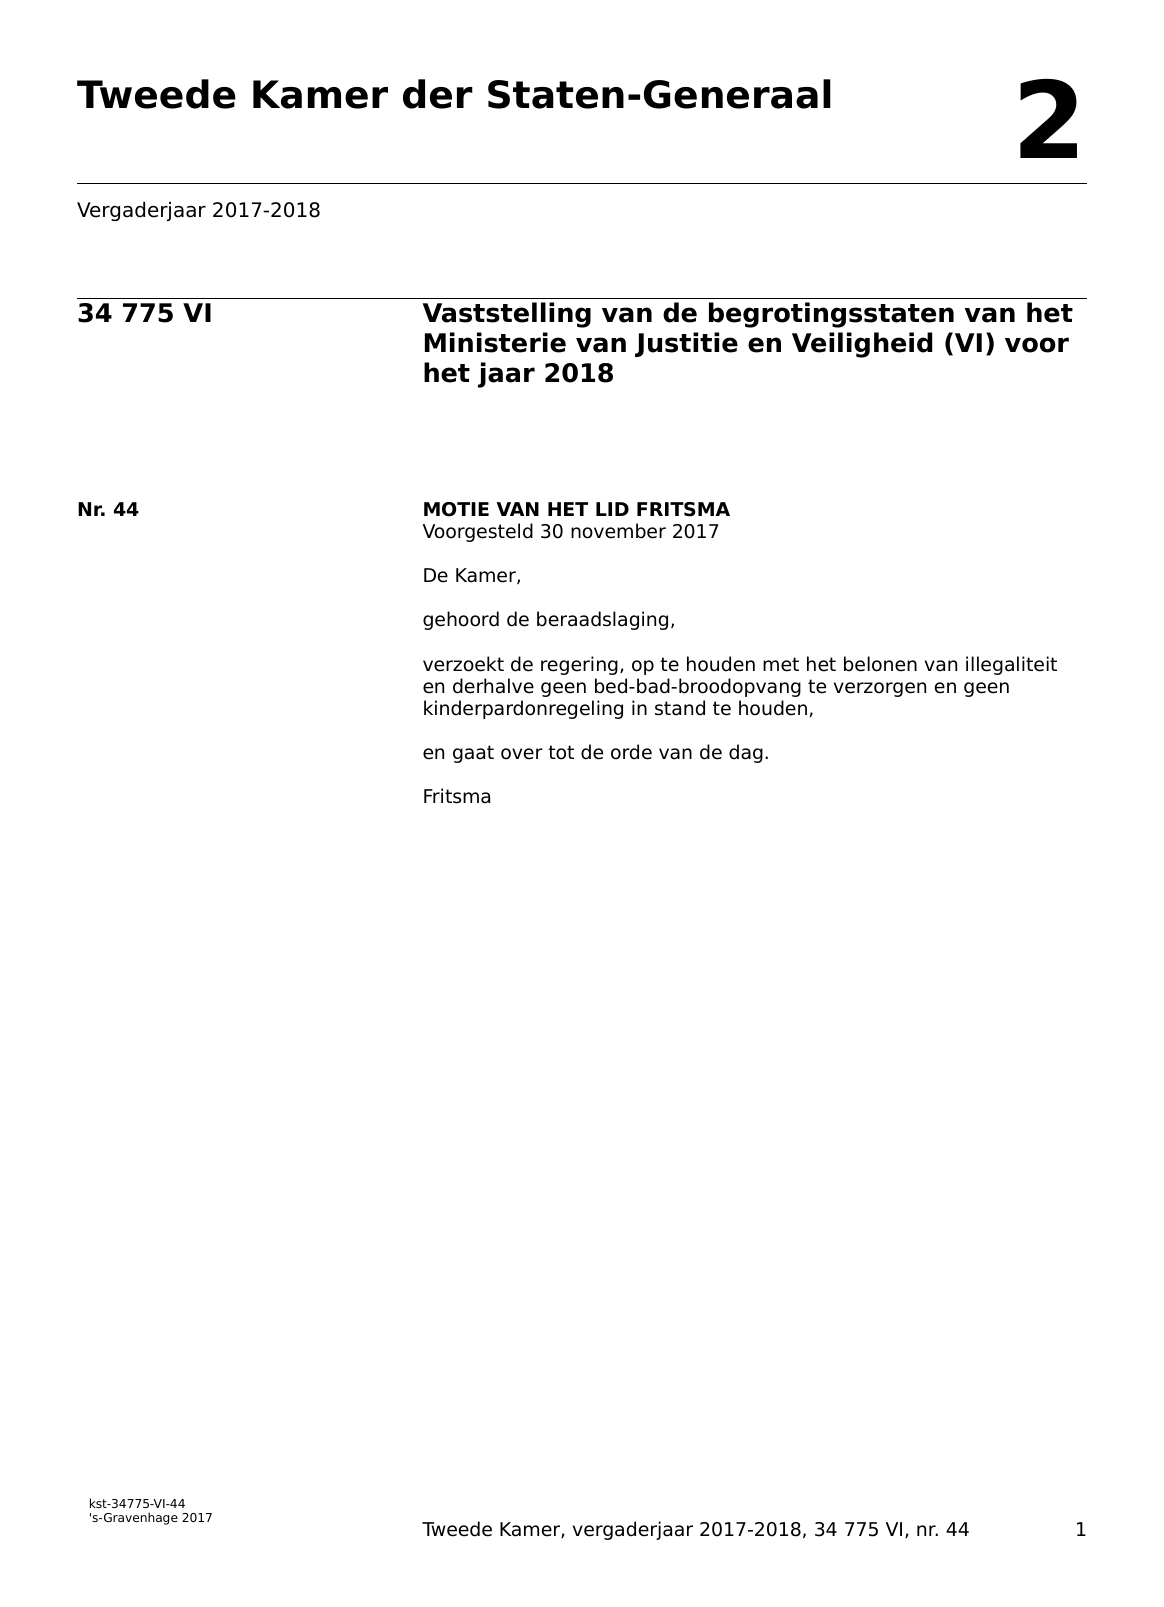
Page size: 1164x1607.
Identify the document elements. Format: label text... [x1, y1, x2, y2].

text De Kamer, [422, 565, 1087, 587]
text 's-Gravenhage 2017 [88, 1511, 323, 1525]
text gehoord de beraadslaging, [422, 609, 1087, 631]
table_header 2 [886, 59, 1087, 183]
table_cell Vergaderjaar 2017-2018 [77, 184, 1087, 298]
subtitle Nr. 44 MOTIE VAN HET LID FRITSMA [77, 499, 1087, 521]
subtitle 34 775 VI Vaststelling van de begrotingsstaten van het Ministerie van Justitie en Veiligheid (VI) voor het jaar 2018 [77, 299, 1087, 388]
text Voorgesteld 30 november 2017 [422, 521, 1087, 543]
text Fritsma [422, 786, 1087, 808]
text verzoekt de regering, op te houden met het belonen van illegaliteit en derhalve geen bed-bad-broodopvang te verzorgen en geen kinderpardonregeling in stand te houden, [422, 653, 1087, 719]
text kst-34775-VI-44 [88, 1497, 323, 1511]
text en gaat over tot de orde van de dag. [422, 742, 1087, 764]
table_header Tweede Kamer der Staten-Generaal [77, 59, 886, 183]
